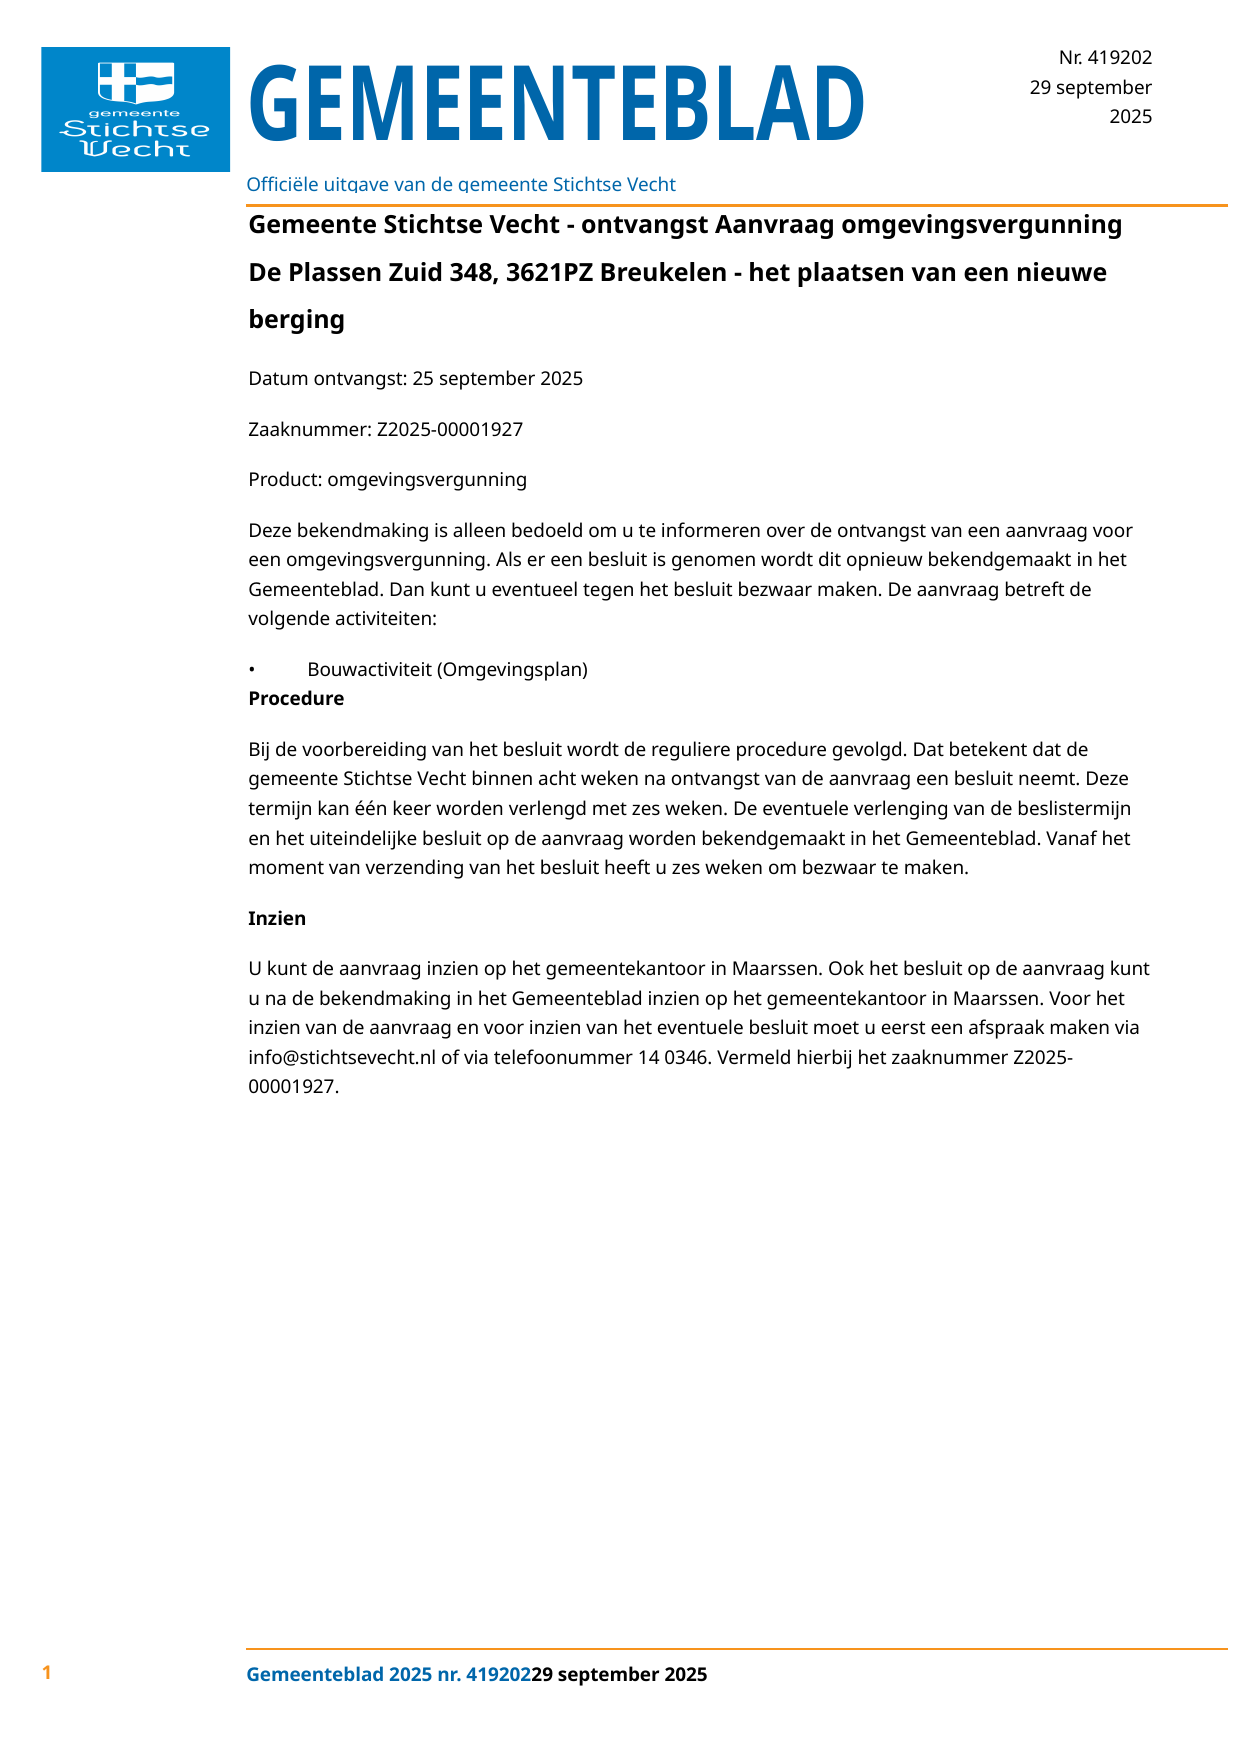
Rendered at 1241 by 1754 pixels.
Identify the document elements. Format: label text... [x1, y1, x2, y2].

text Gemeente Stichtse Vecht - ontvangst Aanvraag omgevingsvergunning De Plassen Zuid 348, 3621PZ Breukelen - het plaatsen van een nieuwe berging [248, 207, 1152, 336]
text Deze bekendmaking is alleen bedoeld om u te informeren over de ontvangst van een aanvraag voor een omgevingsvergunning. Als er een besluit is genomen wordt dit opnieuw bekendgemaakt in het Gemeenteblad. Dan kunt u eventueel tegen het besluit bezwaar maken. De aanvraag betreft de volgende activiteiten: [248, 517, 1152, 631]
text U kunt de aanvraag inzien op het gemeentekantoor in Maarssen. Ook het besluit op de aanvraag kunt u na de bekendmaking in het Gemeenteblad inzien op het gemeentekantoor in Maarssen. Voor het inzien van de aanvraag en voor inzien van het eventuele besluit moet u eerst een afspraak maken via info@stichtsevecht.nl of via telefoonummer 14 0346. Vermeld hierbij het zaaknummer Z2025-00001927. [248, 955, 1152, 1099]
picture [137, 63, 174, 103]
text Bij de voorbereiding van het besluit wordt de reguliere procedure gevolgd. Dat betekent dat de gemeente Stichtse Vecht binnen acht weken na ontvangst van de aanvraag een besluit neemt. Deze termijn kan één keer worden verlengd met zes weken. De eventuele verlenging van de beslistermijn en het uiteindelijke besluit op de aanvraag worden bekendgemaakt in het Gemeenteblad. Vanaf het moment van verzending van het besluit heeft u zes weken om bezwaar te maken. [248, 736, 1152, 880]
list Bouwactiviteit (Omgevingsplan) [248, 656, 1152, 682]
text Datum ontvangst: 25 september 2025 [248, 366, 1152, 391]
text Product: omgevingsvergunning [248, 466, 1152, 492]
text Procedure [248, 686, 1152, 711]
picture [99, 63, 135, 101]
text Inzien [248, 905, 1152, 930]
text Zaaknummer: Z2025-00001927 [248, 416, 1152, 442]
